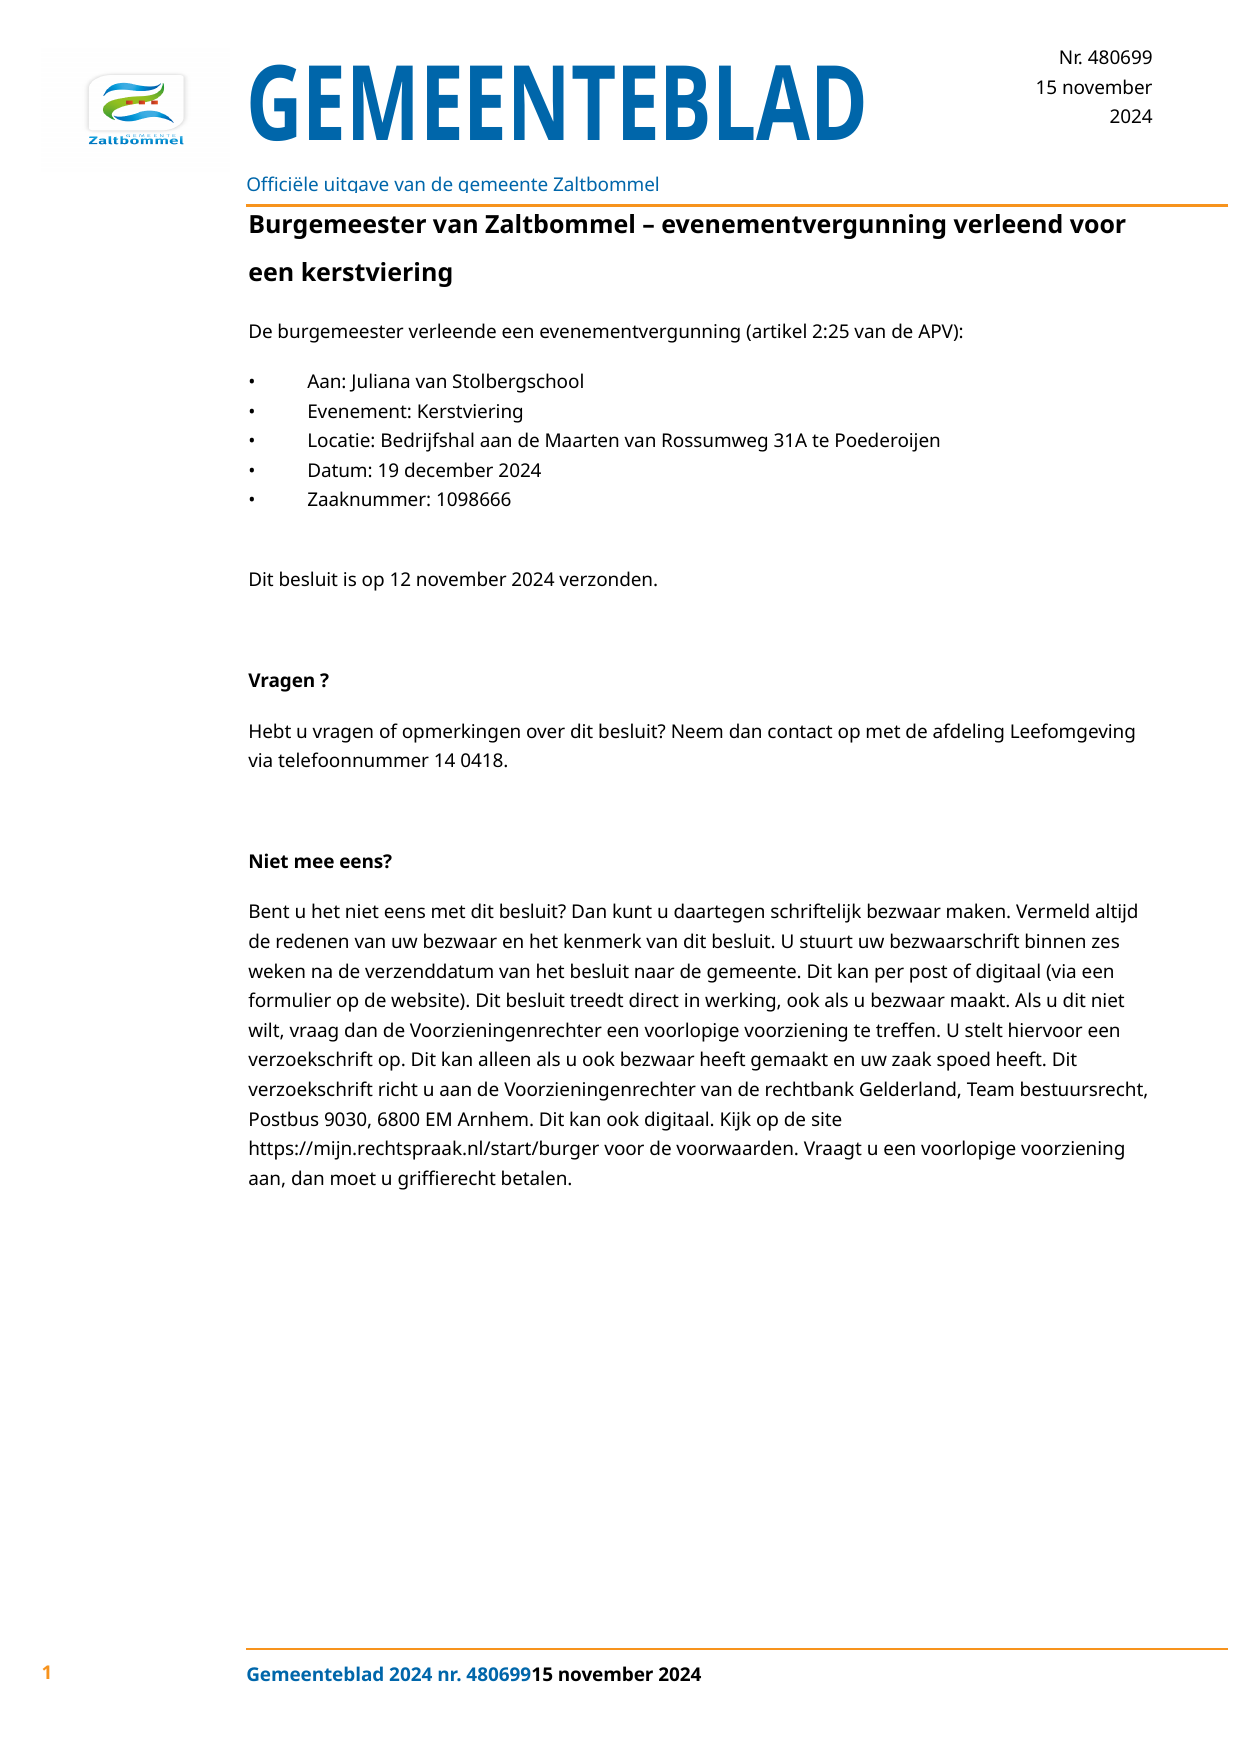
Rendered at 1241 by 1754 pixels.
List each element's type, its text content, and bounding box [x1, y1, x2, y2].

text Niet mee eens? [248, 848, 1152, 874]
text Hebt u vragen of opmerkingen over dit besluit? Neem dan contact op met de afdeling Leefomgeving via telefoonnummer 14 0418. [248, 718, 1152, 773]
text Dit besluit is op 12 november 2024 verzonden. [248, 567, 1152, 592]
text Vragen ? [248, 667, 1152, 693]
list Zaaknummer: 1098666 [248, 487, 1152, 512]
text De burgemeester verleende een evenementvergunning (artikel 2:25 van de APV): [248, 318, 1152, 344]
text Bent u het niet eens met dit besluit? Dan kunt u daartegen schriftelijk bezwaar maken. Vermeld altijd de redenen van uw bezwaar en het kenmerk van dit besluit. U stuurt uw bezwaarschrift binnen zes weken na de verzenddatum van het besluit naar de gemeente. Dit kan per post of digitaal (via een formulier op de website). Dit besluit treedt direct in werking, ook als u bezwaar maakt. Als u dit niet wilt, vraag dan de Voorzieningenrechter een voorlopige voorziening te treffen. U stelt hiervoor een verzoekschrift op. Dit kan alleen als u ook bezwaar heeft gemaakt en uw zaak spoed heeft. Dit verzoekschrift richt u aan de Voorzieningenrechter van de rechtbank Gelderland, Team bestuursrecht, Postbus 9030, 6800 EM Arnhem. Dit kan ook digitaal. Kijk op de site https://mijn.rechtspraak.nl/start/burger voor de voorwaarden. Vraagt u een voorlopige voorziening aan, dan moet u griffierecht betalen. [248, 899, 1152, 1191]
picture [41, 47, 231, 172]
text Burgemeester van Zaltbommel – evenementvergunning verleend voor een kerstviering [248, 207, 1152, 288]
list Evenement: Kerstviering [248, 398, 1152, 424]
list Locatie: Bedrijfshal aan de Maarten van Rossumweg 31A te Poederoijen [248, 427, 1152, 453]
list Datum: 19 december 2024 [248, 457, 1152, 483]
list Aan: Juliana van Stolbergschool [248, 368, 1152, 394]
